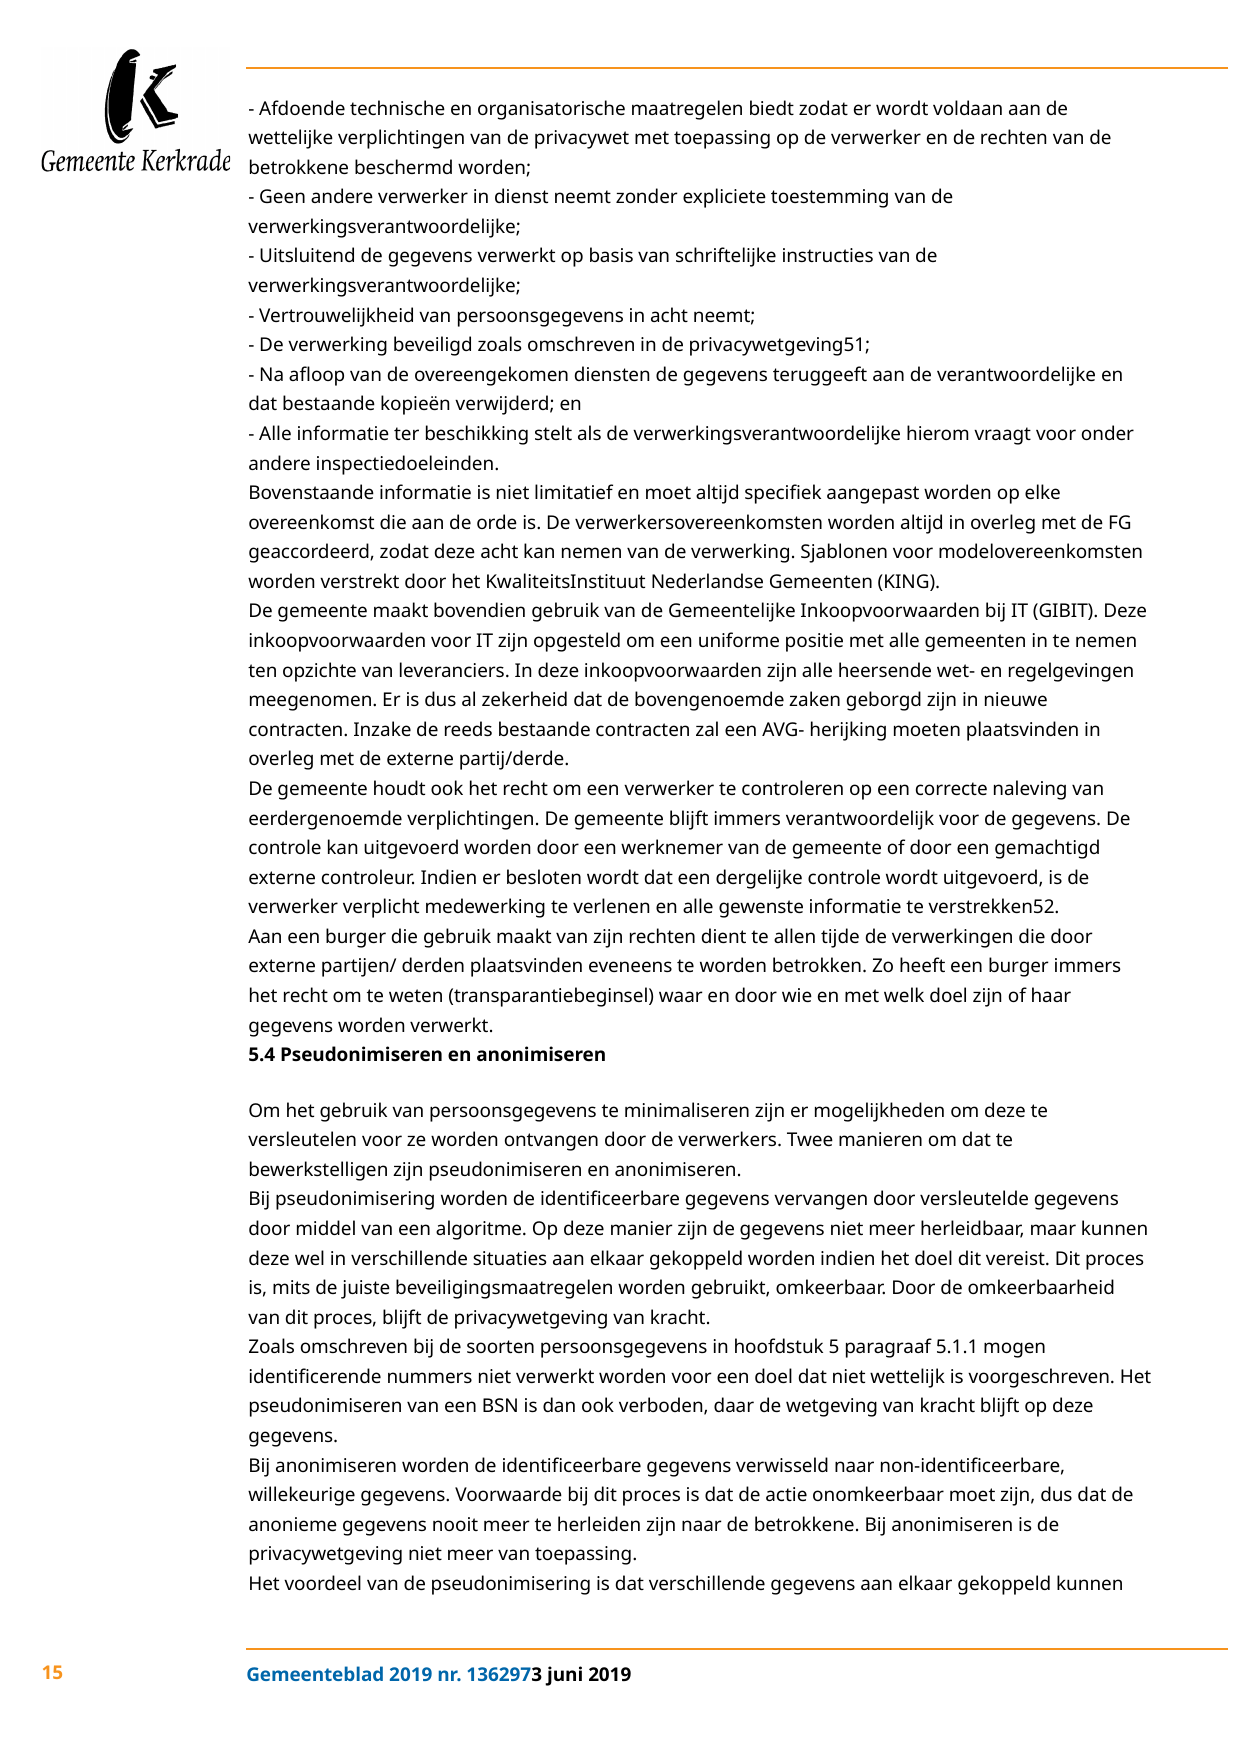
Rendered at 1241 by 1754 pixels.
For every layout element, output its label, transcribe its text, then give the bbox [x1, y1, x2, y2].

text - Geen andere verwerker in dienst neemt zonder expliciete toestemming van de verwerkingsverantwoordelijke; [248, 183, 1152, 239]
text De gemeente maakt bovendien gebruik van de Gemeentelijke Inkoopvoorwaarden bij IT (GIBIT). Deze inkoopvoorwaarden voor IT zijn opgesteld om een uniforme positie met alle gemeenten in te nemen ten opzichte van leveranciers. In deze inkoopvoorwaarden zijn alle heersende wet- en regelgevingen meegenomen. Er is dus al zekerheid dat de bovengenoemde zaken geborgd zijn in nieuwe contracten. Inzake de reeds bestaande contracten zal een AVG- herijking moeten plaatsvinden in overleg met de externe partij/derde. [248, 598, 1152, 771]
text - De verwerking beveiligd zoals omschreven in de privacywetgeving51; [248, 331, 1152, 357]
text - Na afloop van de overeengekomen diensten de gegevens teruggeeft aan de verantwoordelijke en dat bestaande kopieën verwijderd; en [248, 361, 1152, 416]
text - Vertrouwelijkheid van persoonsgegevens in acht neemt; [248, 302, 1152, 328]
text Bij anonimiseren worden de identificeerbare gegevens verwisseld naar non-identificeerbare, willekeurige gegevens. Voorwaarde bij dit proces is dat de actie onomkeerbaar moet zijn, dus dat de anonieme gegevens nooit meer te herleiden zijn naar de betrokkene. Bij anonimiseren is de privacywetgeving niet meer van toepassing. [248, 1452, 1152, 1566]
text De gemeente houdt ook het recht om een verwerker te controleren op een correcte naleving van eerdergenoemde verplichtingen. De gemeente blijft immers verantwoordelijk voor de gegevens. De controle kan uitgevoerd worden door een werknemer van de gemeente of door een gemachtigd externe controleur. Indien er besloten wordt dat een dergelijke controle wordt uitgevoerd, is de verwerker verplicht medewerking te verlenen en alle gewenste informatie te verstrekken52. [248, 775, 1152, 919]
text - Afdoende technische en organisatorische maatregelen biedt zodat er wordt voldaan aan de wettelijke verplichtingen van de privacywet met toepassing op de verwerker en de rechten van de betrokkene beschermd worden; [248, 95, 1152, 180]
text Zoals omschreven bij de soorten persoonsgegevens in hoofdstuk 5 paragraaf 5.1.1 mogen identificerende nummers niet verwerkt worden voor een doel dat niet wettelijk is voorgeschreven. Het pseudonimiseren van een BSN is dan ook verboden, daar de wetgeving van kracht blijft op deze gegevens. [248, 1333, 1152, 1448]
text Om het gebruik van persoonsgegevens te minimaliseren zijn er mogelijkheden om deze te versleutelen voor ze worden ontvangen door de verwerkers. Twee manieren om dat te bewerkstelligen zijn pseudonimiseren en anonimiseren. [248, 1097, 1152, 1182]
text - Alle informatie ter beschikking stelt als de verwerkingsverantwoordelijke hierom vraagt voor onder andere inspectiedoeleinden. [248, 420, 1152, 476]
text - Uitsluitend de gegevens verwerkt op basis van schriftelijke instructies van de verwerkingsverantwoordelijke; [248, 243, 1152, 298]
text Aan een burger die gebruik maakt van zijn rechten dient te allen tijde de verwerkingen die door externe partijen/ derden plaatsvinden eveneens te worden betrokken. Zo heeft een burger immers het recht om te weten (transparantiebeginsel) waar en door wie en met welk doel zijn of haar gegevens worden verwerkt. [248, 923, 1152, 1038]
text Bovenstaande informatie is niet limitatief en moet altijd specifiek aangepast worden op elke overeenkomst die aan de orde is. De verwerkersovereenkomsten worden altijd in overleg met de FG geaccordeerd, zodat deze acht kan nemen van de verwerking. Sjablonen voor modelovereenkomsten worden verstrekt door het KwaliteitsInstituut Nederlandse Gemeenten (KING). [248, 479, 1152, 594]
text 5.4 Pseudonimiseren en anonimiseren [248, 1041, 1152, 1067]
picture [41, 47, 231, 172]
text Bij pseudonimisering worden de identificeerbare gegevens vervangen door versleutelde gegevens door middel van een algoritme. Op deze manier zijn de gegevens niet meer herleidbaar, maar kunnen deze wel in verschillende situaties aan elkaar gekoppeld worden indien het doel dit vereist. Dit proces is, mits de juiste beveiligingsmaatregelen worden gebruikt, omkeerbaar. Door de omkeerbaarheid van dit proces, blijft de privacywetgeving van kracht. [248, 1186, 1152, 1329]
text Het voordeel van de pseudonimisering is dat verschillende gegevens aan elkaar gekoppeld kunnen [248, 1570, 1152, 1596]
